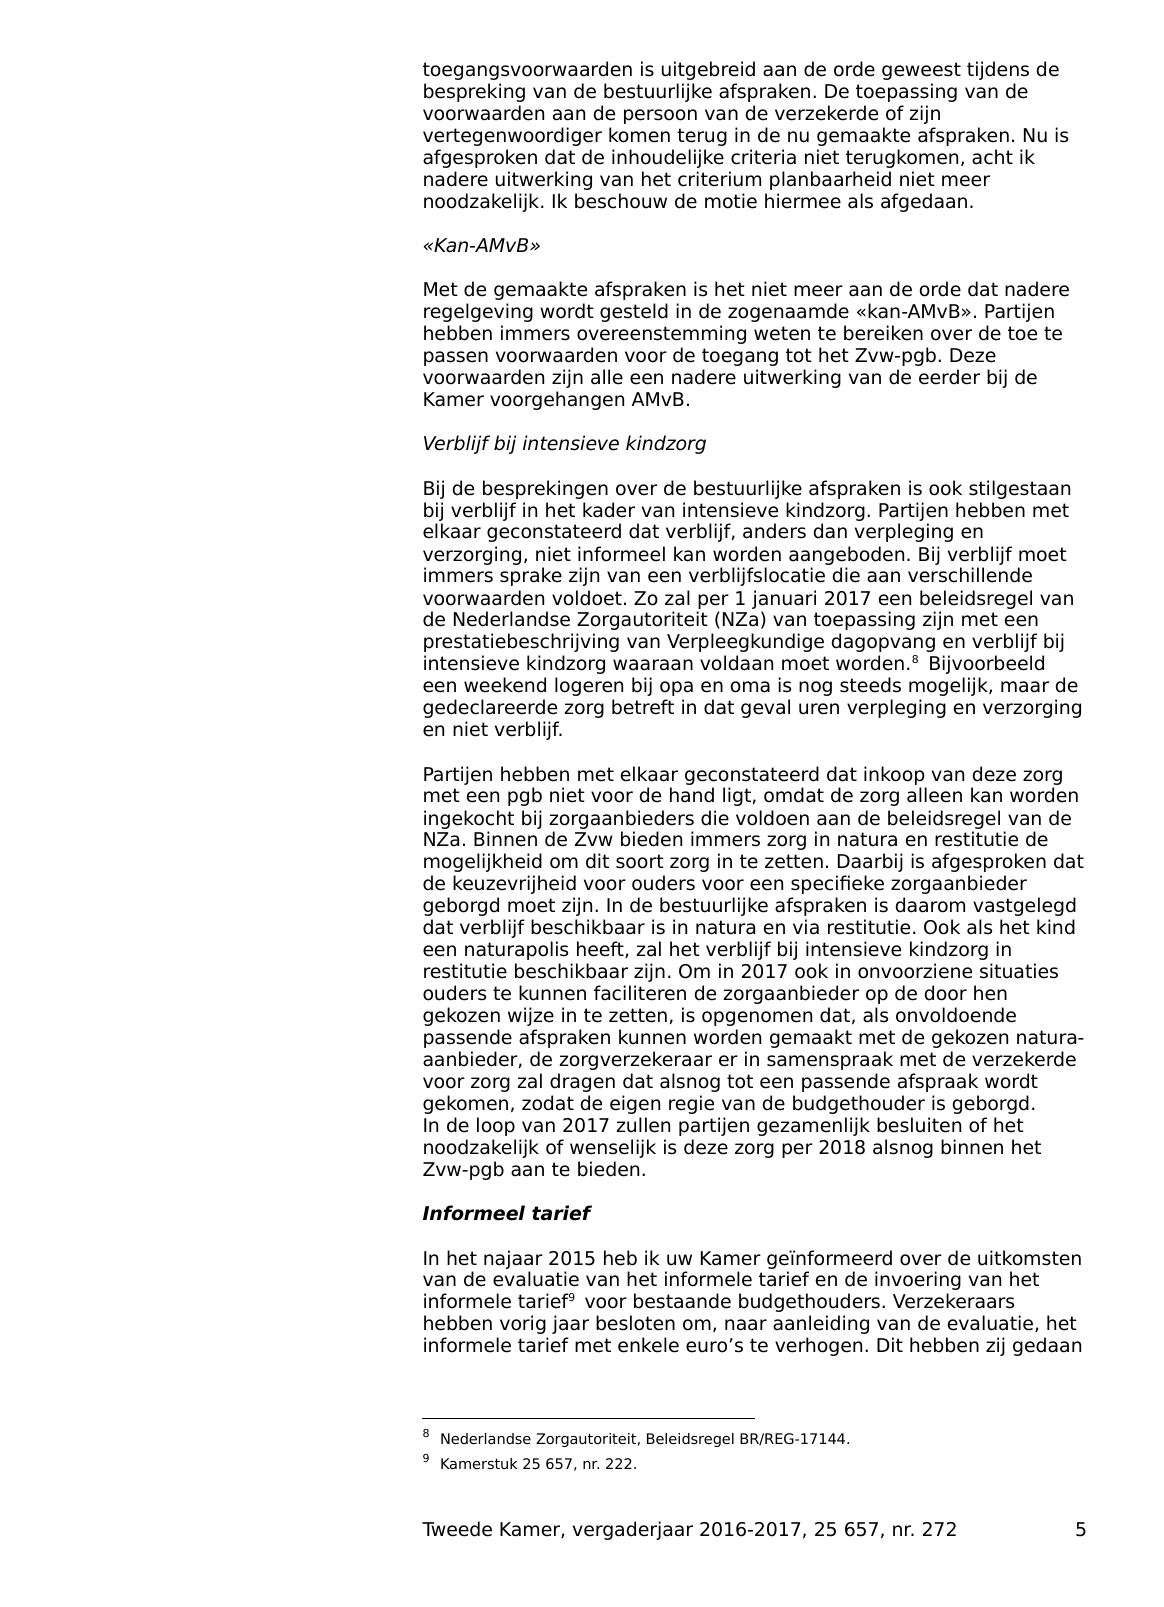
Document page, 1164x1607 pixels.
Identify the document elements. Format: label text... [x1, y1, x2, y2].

text Partijen hebben met elkaar geconstateerd dat inkoop van deze zorg met een pgb niet voor de hand ligt, omdat de zorg alleen kan worden ingekocht bij zorgaanbieders die voldoen aan de beleidsregel van de NZa. Binnen de Zvw bieden immers zorg in natura en restitutie de mogelijkheid om dit soort zorg in te zetten. Daarbij is afgesproken dat de keuzevrijheid voor ouders voor een specifieke zorgaanbieder geborgd moet zijn. In de bestuurlijke afspraken is daarom vastgelegd dat verblijf beschikbaar is in natura en via restitutie. Ook als het kind een naturapolis heeft, zal het verblijf bij intensieve kindzorg in restitutie beschikbaar zijn. Om in 2017 ook in onvoorziene situaties ouders te kunnen faciliteren de zorgaanbieder op de door hen gekozen wijze in te zetten, is opgenomen dat, als onvoldoende passende afspraken kunnen worden gemaakt met de gekozen natura-aanbieder, de zorgverzekeraar er in samenspraak met de verzekerde voor zorg zal dragen dat alsnog tot een passende afspraak wordt gekomen, zodat de eigen regie van de budgethouder is geborgd. [422, 763, 1087, 1115]
text In het najaar 2015 heb ik uw Kamer geïnformeerd over de uitkomsten van de evaluatie van het informele tarief en de invoering van het informele tarief voor bestaande budgethouders. Verzekeraars hebben vorig jaar besloten om, naar aanleiding van de evaluatie, het informele tarief met enkele euro’s te verhogen. Dit hebben zij gedaan [422, 1247, 1087, 1357]
text toegangsvoorwaarden is uitgebreid aan de orde geweest tijdens de bespreking van de bestuurlijke afspraken. De toepassing van de voorwaarden aan de persoon van de verzekerde of zijn vertegenwoordiger komen terug in de nu gemaakte afspraken. Nu is afgesproken dat de inhoudelijke criteria niet terugkomen, acht ik nadere uitwerking van het criterium planbaarheid niet meer noodzakelijk. Ik beschouw de motie hiermee als afgedaan. [422, 59, 1087, 213]
text Kamerstuk 25 657, nr. 222. [422, 1452, 1087, 1474]
subtitle Verblijf bij intensieve kindzorg [422, 433, 1087, 455]
text Met de gemaakte afspraken is het niet meer aan de orde dat nadere regelgeving wordt gesteld in de zogenaamde «kan-AMvB». Partijen hebben immers overeenstemming weten te bereiken over de toe te passen voorwaarden voor de toegang tot het Zvw-pgb. Deze voorwaarden zijn alle een nadere uitwerking van de eerder bij de Kamer voorgehangen AMvB. [422, 279, 1087, 411]
text Nederlandse Zorgautoriteit, Beleidsregel BR/REG-17144. [422, 1427, 1087, 1449]
subtitle Informeel tarief [422, 1203, 1087, 1225]
text Bij de besprekingen over de bestuurlijke afspraken is ook stilgestaan bij verblijf in het kader van intensieve kindzorg. Partijen hebben met elkaar geconstateerd dat verblijf, anders dan verpleging en verzorging, niet informeel kan worden aangeboden. Bij verblijf moet immers sprake zijn van een verblijfslocatie die aan verschillende voorwaarden voldoet. Zo zal per 1 januari 2017 een beleidsregel van de Nederlandse Zorgautoriteit (NZa) van toepassing zijn met een prestatiebeschrijving van Verpleegkundige dagopvang en verblijf bij intensieve kindzorg waaraan voldaan moet worden. Bijvoorbeeld een weekend logeren bij opa en oma is nog steeds mogelijk, maar de gedeclareerde zorg betreft in dat geval uren verpleging en verzorging en niet verblijf. [422, 477, 1087, 741]
subtitle «Kan-AMvB» [422, 235, 1087, 257]
text In de loop van 2017 zullen partijen gezamenlijk besluiten of het noodzakelijk of wenselijk is deze zorg per 2018 alsnog binnen het Zvw-pgb aan te bieden. [422, 1115, 1087, 1181]
